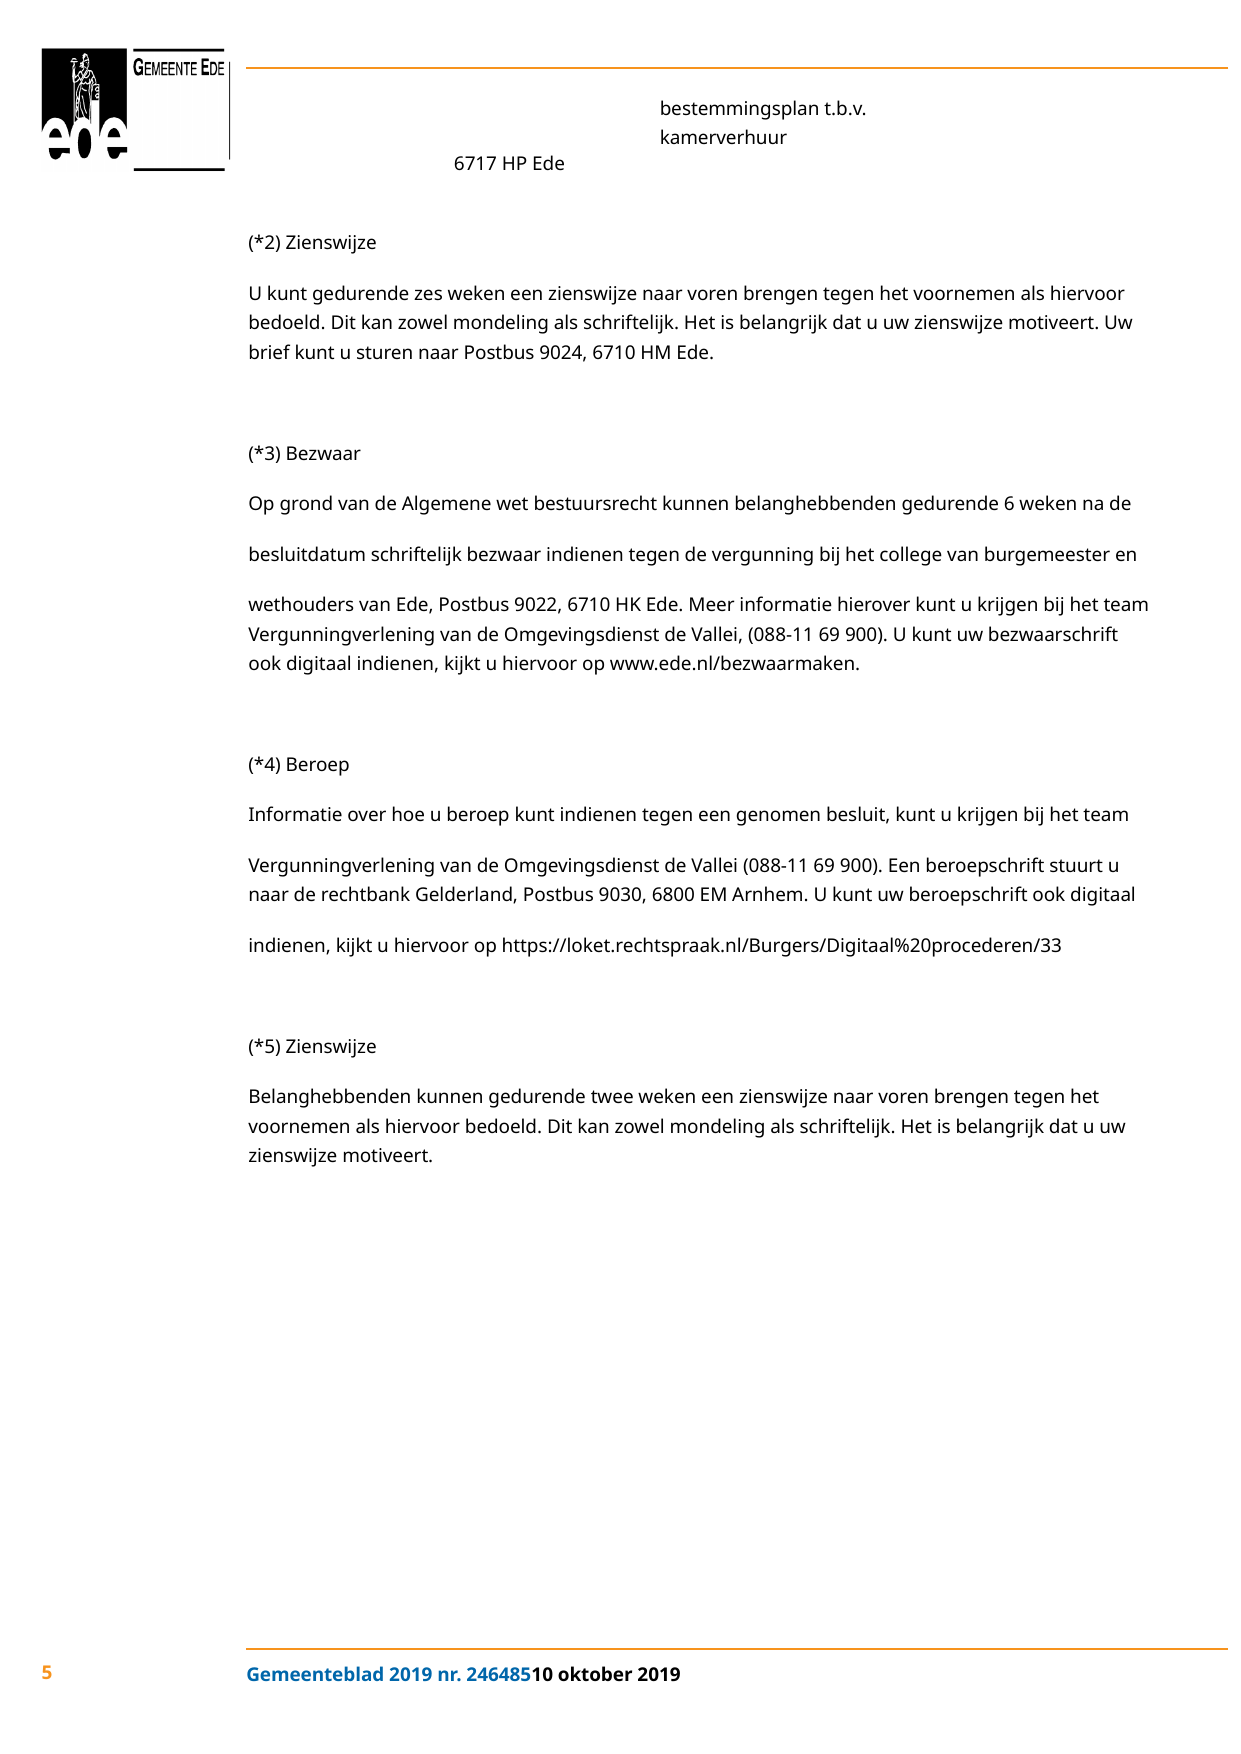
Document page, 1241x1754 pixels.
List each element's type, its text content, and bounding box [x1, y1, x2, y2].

text wethouders van Ede, Postbus 9022, 6710 HK Ede. Meer informatie hierover kunt u krijgen bij het team Vergunningverlening van de Omgevingsdienst de Vallei, (088-11 69 900). U kunt uw bezwaarschrift ook digitaal indienen, kijkt u hiervoor op www.ede.nl/bezwaarmaken. [248, 591, 1152, 676]
text (*3) Bezwaar [248, 440, 1152, 466]
text Belanghebbenden kunnen gedurende twee weken een zienswijze naar voren brengen tegen het voornemen als hiervoor bedoeld. Dit kan zowel mondeling als schriftelijk. Het is belangrijk dat u uw zienswijze motiveert. [248, 1083, 1152, 1168]
text indienen, kijkt u hiervoor op https://loket.rechtspraak.nl/Burgers/Digitaal%20procederen/33 [248, 932, 1152, 958]
table_cell [454, 95, 659, 150]
text Informatie over hoe u beroep kunt indienen tegen een genomen besluit, kunt u krijgen bij het team [248, 802, 1152, 827]
table_cell 6717 HP Ede [454, 150, 659, 176]
table_cell [946, 150, 1152, 176]
table_cell [248, 95, 454, 150]
text (*5) Zienswijze [248, 1033, 1152, 1058]
picture [41, 47, 231, 172]
table_cell [946, 95, 1152, 150]
text (*4) Beroep [248, 751, 1152, 777]
text Op grond van de Algemene wet bestuursrecht kunnen belanghebbenden gedurende 6 weken na de [248, 490, 1152, 516]
table_cell bestemmingsplan t.b.v. kamerverhuur [660, 95, 946, 150]
text Vergunningverlening van de Omgevingsdienst de Vallei (088-11 69 900). Een beroepschrift stuurt u naar de rechtbank Gelderland, Postbus 9030, 6800 EM Arnhem. U kunt uw beroepschrift ook digitaal [248, 852, 1152, 907]
table_cell [660, 150, 946, 176]
text (*2) Zienswijze [248, 229, 1152, 255]
text U kunt gedurende zes weken een zienswijze naar voren brengen tegen het voornemen als hiervoor bedoeld. Dit kan zowel mondeling als schriftelijk. Het is belangrijk dat u uw zienswijze motiveert. Uw brief kunt u sturen naar Postbus 9024, 6710 HM Ede. [248, 280, 1152, 365]
text besluitdatum schriftelijk bezwaar indienen tegen de vergunning bij het college van burgemeester en [248, 541, 1152, 566]
table_cell [248, 150, 454, 176]
